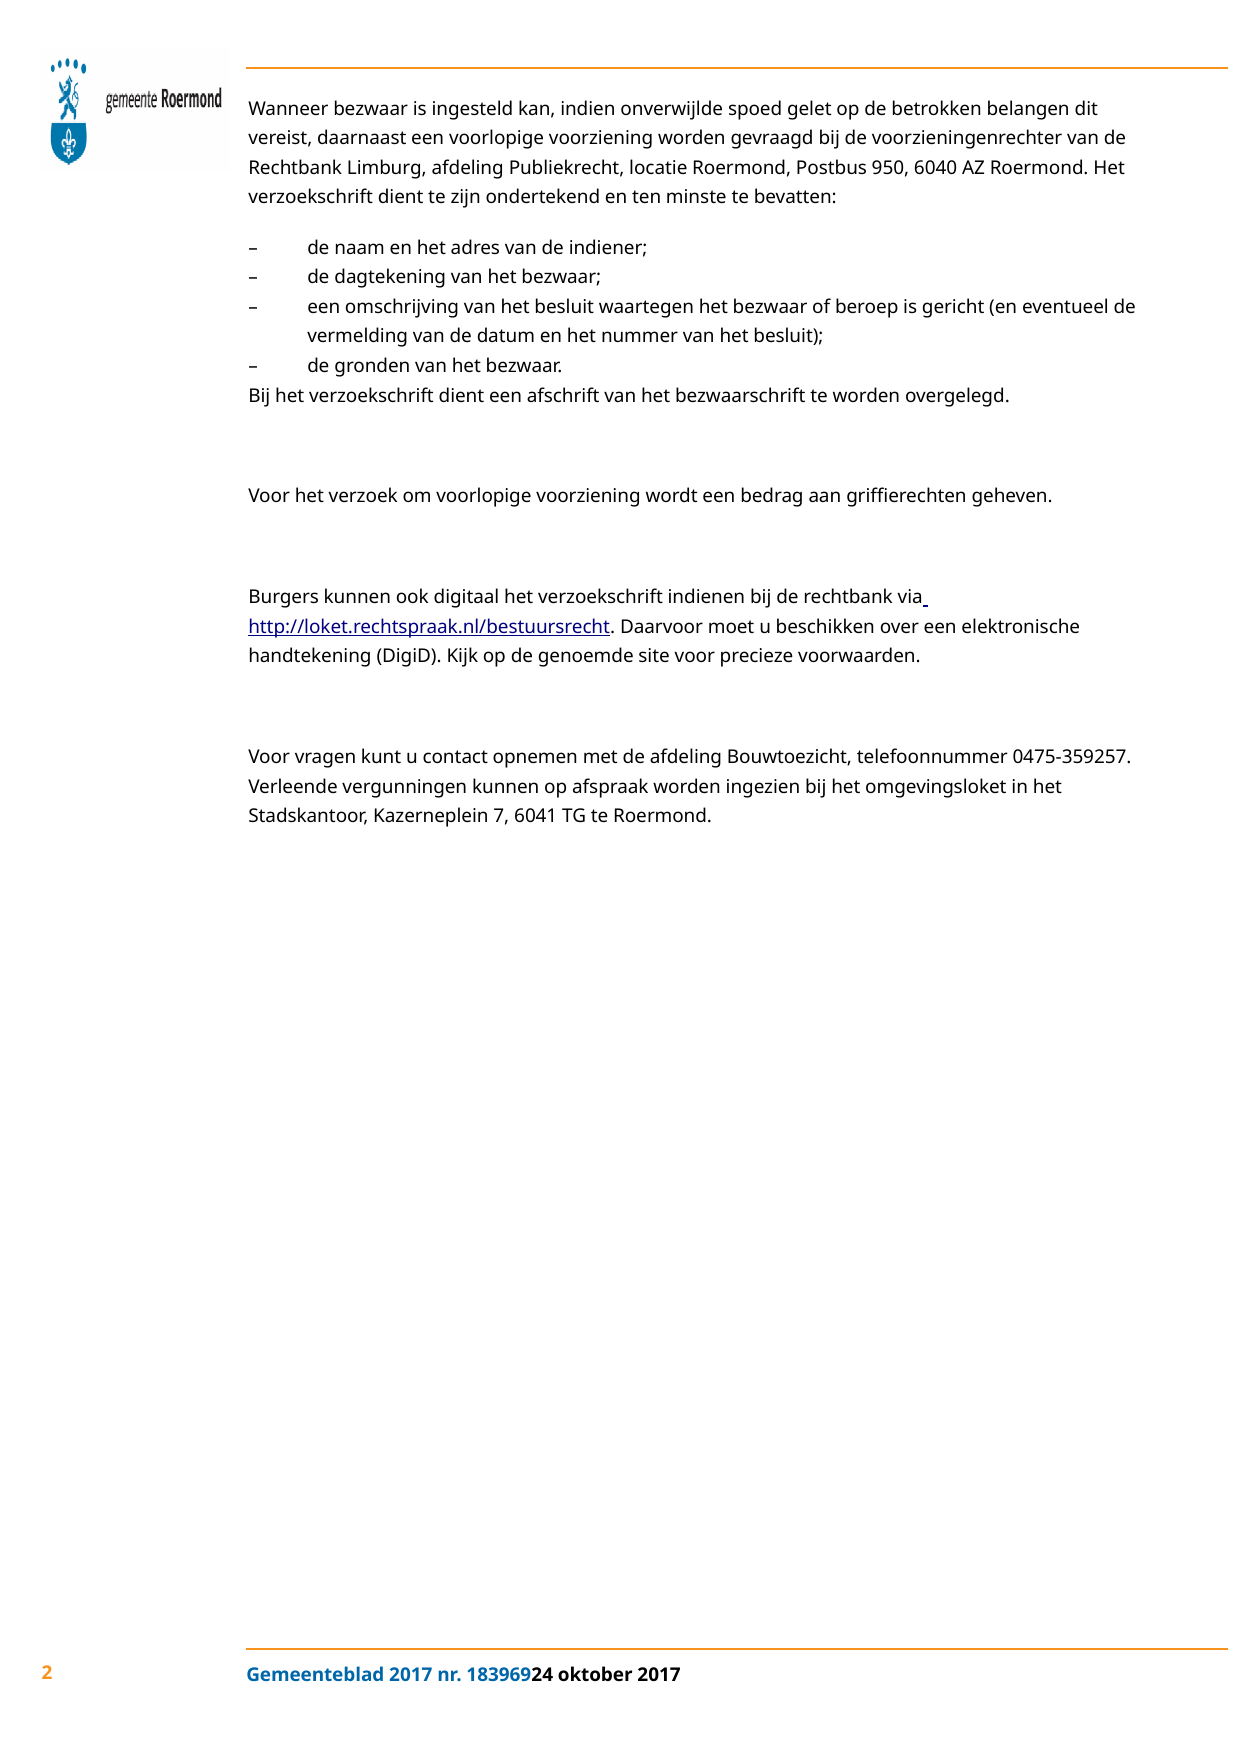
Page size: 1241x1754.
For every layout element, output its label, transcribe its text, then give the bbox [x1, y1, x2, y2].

text Wanneer bezwaar is ingesteld kan, indien onverwijlde spoed gelet op de betrokken belangen dit vereist, daarnaast een voorlopige voorziening worden gevraagd bij de voorzieningenrechter van de Rechtbank Limburg, afdeling Publiekrecht, locatie Roermond, Postbus 950, 6040 AZ Roermond. Het verzoekschrift dient te zijn ondertekend en ten minste te bevatten: [248, 95, 1152, 209]
text Voor vragen kunt u contact opnemen met de afdeling Bouwtoezicht, telefoonnummer 0475-359257. Verleende vergunningen kunnen op afspraak worden ingezien bij het omgevingsloket in het Stadskantoor, Kazerneplein 7, 6041 TG te Roermond. [248, 743, 1152, 828]
text Voor het verzoek om voorlopige voorziening wordt een bedrag aan griffierechten geheven. [248, 483, 1152, 508]
picture [41, 47, 231, 172]
list de dagtekening van het bezwaar; [248, 263, 1152, 289]
list een omschrijving van het besluit waartegen het bezwaar of beroep is gericht (en eventueel de vermelding van de datum en het nummer van het besluit); [248, 293, 1152, 348]
list de gronden van het bezwaar. [248, 352, 1152, 378]
list de naam en het adres van de indiener; [248, 234, 1152, 260]
text Burgers kunnen ook digitaal het verzoekschrift indienen bij de rechtbank via http://loket.rechtspraak.nl/bestuursrecht. Daarvoor moet u beschikken over een elektronische handtekening (DigiD). Kijk op de genoemde site voor precieze voorwaarden. [248, 583, 1152, 668]
text Bij het verzoekschrift dient een afschrift van het bezwaarschrift te worden overgelegd. [248, 382, 1152, 408]
